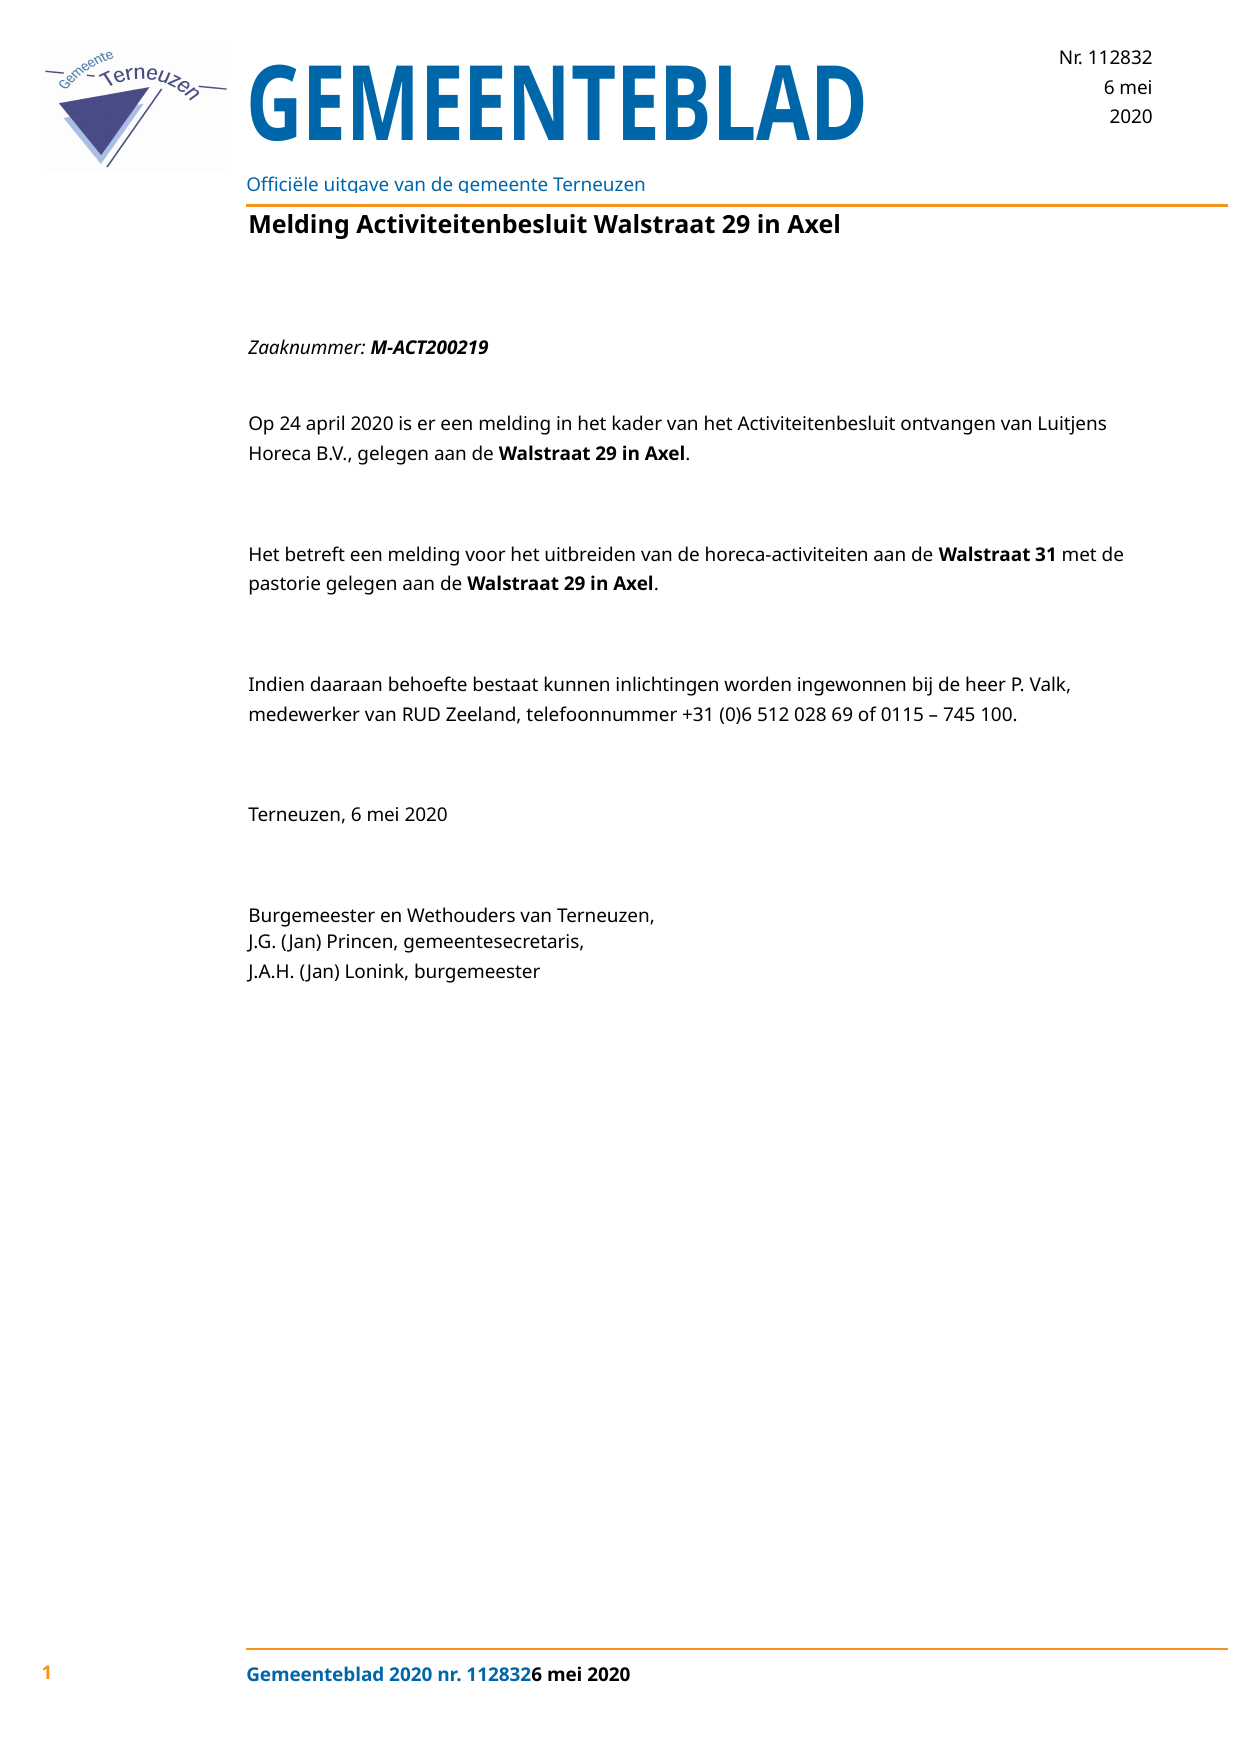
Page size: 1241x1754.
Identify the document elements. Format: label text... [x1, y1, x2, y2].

table_cell [700, 1094, 1152, 1120]
table_cell [248, 1094, 700, 1120]
table_cell [248, 1069, 1152, 1094]
text Melding Activiteitenbesluit Walstraat 29 in Axel [248, 207, 1152, 241]
text Indien daaraan behoefte bestaat kunnen inlichtingen worden ingewonnen bij de heer P. Valk, medewerker van RUD Zeeland, telefoonnummer +31 (0)6 512 028 69 of 0115 – 745 100. [248, 671, 1152, 727]
table_cell [700, 1043, 1152, 1068]
table_cell J.G. (Jan) Princen, gemeentesecretaris, J.A.H. (Jan) Lonink, burgemeester [248, 928, 700, 1043]
text Op 24 april 2020 is er een melding in het kader van het Activiteitenbesluit ontvangen van Luitjens Horeca B.V., gelegen aan de Walstraat 29 in Axel. [248, 410, 1152, 466]
picture [41, 47, 231, 172]
text Terneuzen, 6 mei 2020 [248, 802, 1152, 827]
text Het betreft een melding voor het uitbreiden van de horeca-activiteiten aan de Walstraat 31 met de pastorie gelegen aan de Walstraat 29 in Axel. [248, 541, 1152, 596]
table_header Burgemeester en Wethouders van Terneuzen, [248, 903, 1152, 928]
text Zaaknummer: M-ACT200219 [248, 334, 1152, 360]
table_cell [700, 928, 1152, 1043]
table_cell [248, 1043, 700, 1068]
